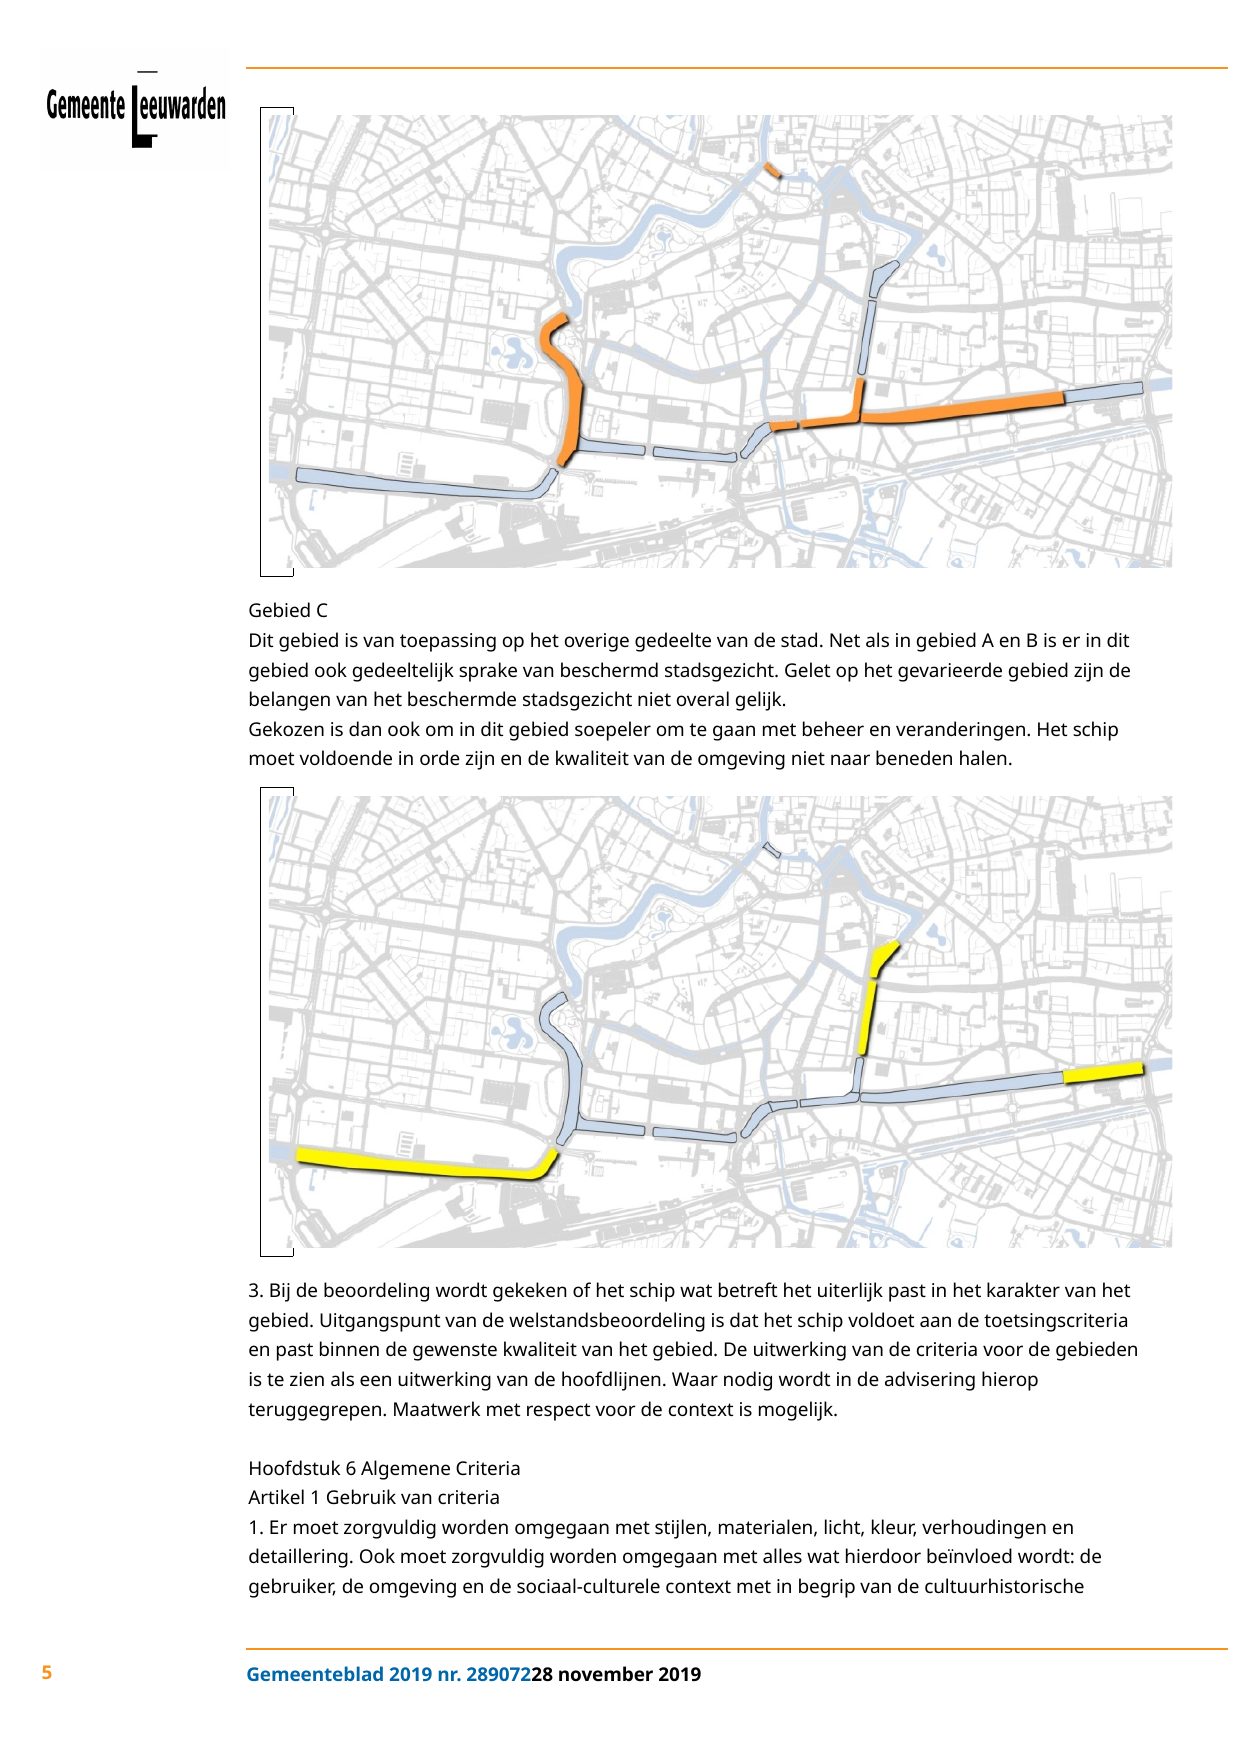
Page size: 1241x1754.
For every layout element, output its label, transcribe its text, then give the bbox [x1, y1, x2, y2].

text Artikel 1 Gebruik van criteria [248, 1484, 1152, 1510]
text Dit gebied is van toepassing op het overige gedeelte van de stad. Net als in gebied A en B is er in dit gebied ook gedeeltelijk sprake van beschermd stadsgezicht. Gelet op het gevarieerde gebied zijn de belangen van het beschermde stadsgezicht niet overal gelijk. [248, 627, 1152, 712]
text Gebied C [248, 598, 1152, 623]
text 1. Er moet zorgvuldig worden omgegaan met stijlen, materialen, licht, kleur, verhoudingen en detaillering. Ook moet zorgvuldig worden omgegaan met alles wat hierdoor beïnvloed wordt: de gebruiker, de omgeving en de sociaal-culturele context met in begrip van de cultuurhistorische [248, 1514, 1152, 1599]
picture [268, 115, 1173, 568]
picture [268, 796, 1173, 1248]
text Gekozen is dan ook om in dit gebied soepeler om te gaan met beheer en veranderingen. Het schip moet voldoende in orde zijn en de kwaliteit van de omgeving niet naar beneden halen. [248, 716, 1152, 771]
text Hoofdstuk 6 Algemene Criteria [248, 1455, 1152, 1481]
picture [41, 47, 231, 172]
text 3. Bij de beoordeling wordt gekeken of het schip wat betreft het uiterlijk past in het karakter van het gebied. Uitgangspunt van de welstandsbeoordeling is dat het schip voldoet aan de toetsingscriteria en past binnen de gewenste kwaliteit van het gebied. De uitwerking van de criteria voor de gebieden is te zien als een uitwerking van de hoofdlijnen. Waar nodig wordt in de advisering hierop teruggegrepen. Maatwerk met respect voor de context is mogelijk. [248, 1277, 1152, 1422]
